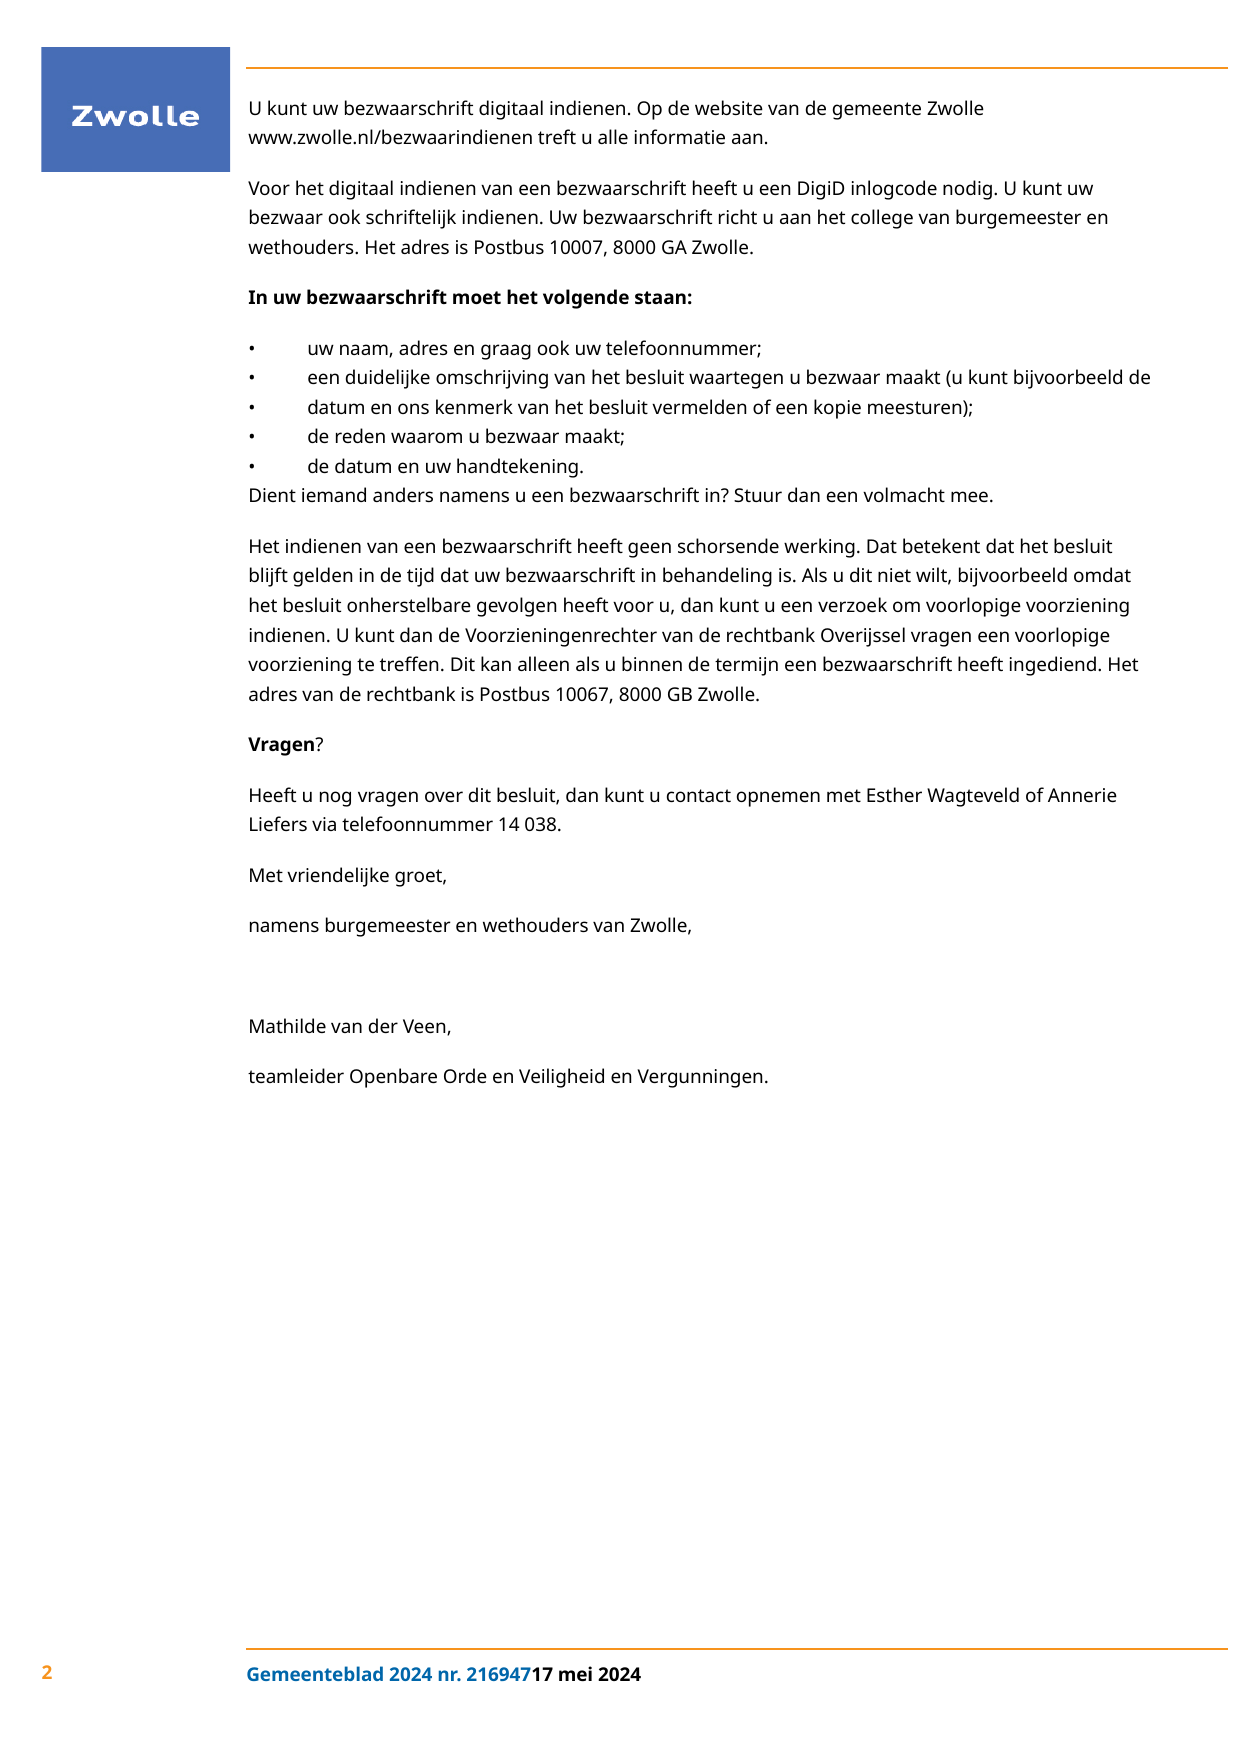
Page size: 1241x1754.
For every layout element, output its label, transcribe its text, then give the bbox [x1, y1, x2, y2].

text Het indienen van een bezwaarschrift heeft geen schorsende werking. Dat betekent dat het besluit blijft gelden in de tijd dat uw bezwaarschrift in behandeling is. Als u dit niet wilt, bijvoorbeeld omdat het besluit onherstelbare gevolgen heeft voor u, dan kunt u een verzoek om voorlopige voorziening indienen. U kunt dan de Voorzieningenrechter van de rechtbank Overijssel vragen een voorlopige voorziening te treffen. Dit kan alleen als u binnen de termijn een bezwaarschrift heeft ingediend. Het adres van de rechtbank is Postbus 10067, 8000 GB Zwolle. [248, 533, 1152, 707]
text Vragen? [248, 731, 1152, 757]
text namens burgemeester en wethouders van Zwolle, [248, 912, 1152, 938]
text Mathilde van der Veen, [248, 1013, 1152, 1039]
text Heeft u nog vragen over dit besluit, dan kunt u contact opnemen met Esther Wagteveld of Annerie Liefers via telefoonnummer 14 038. [248, 782, 1152, 837]
list de datum en uw handtekening. [248, 453, 1152, 479]
text Voor het digitaal indienen van een bezwaarschrift heeft u een DigiD inlogcode nodig. U kunt uw bezwaar ook schriftelijk indienen. Uw bezwaarschrift richt u aan het college van burgemeester en wethouders. Het adres is Postbus 10007, 8000 GA Zwolle. [248, 175, 1152, 260]
list de reden waarom u bezwaar maakt; [248, 423, 1152, 449]
text teamleider Openbare Orde en Veiligheid en Vergunningen. [248, 1063, 1152, 1089]
text In uw bezwaarschrift moet het volgende staan: [248, 284, 1152, 310]
text U kunt uw bezwaarschrift digitaal indienen. Op de website van de gemeente Zwolle www.zwolle.nl/bezwaarindienen treft u alle informatie aan. [248, 95, 1152, 150]
list uw naam, adres en graag ook uw telefoonnummer; [248, 335, 1152, 361]
text Met vriendelijke groet, [248, 862, 1152, 888]
list een duidelijke omschrijving van het besluit waartegen u bezwaar maakt (u kunt bijvoorbeeld de [248, 364, 1152, 390]
list datum en ons kenmerk van het besluit vermelden of een kopie meesturen); [248, 394, 1152, 420]
picture [41, 47, 231, 172]
text Dient iemand anders namens u een bezwaarschrift in? Stuur dan een volmacht mee. [248, 483, 1152, 508]
